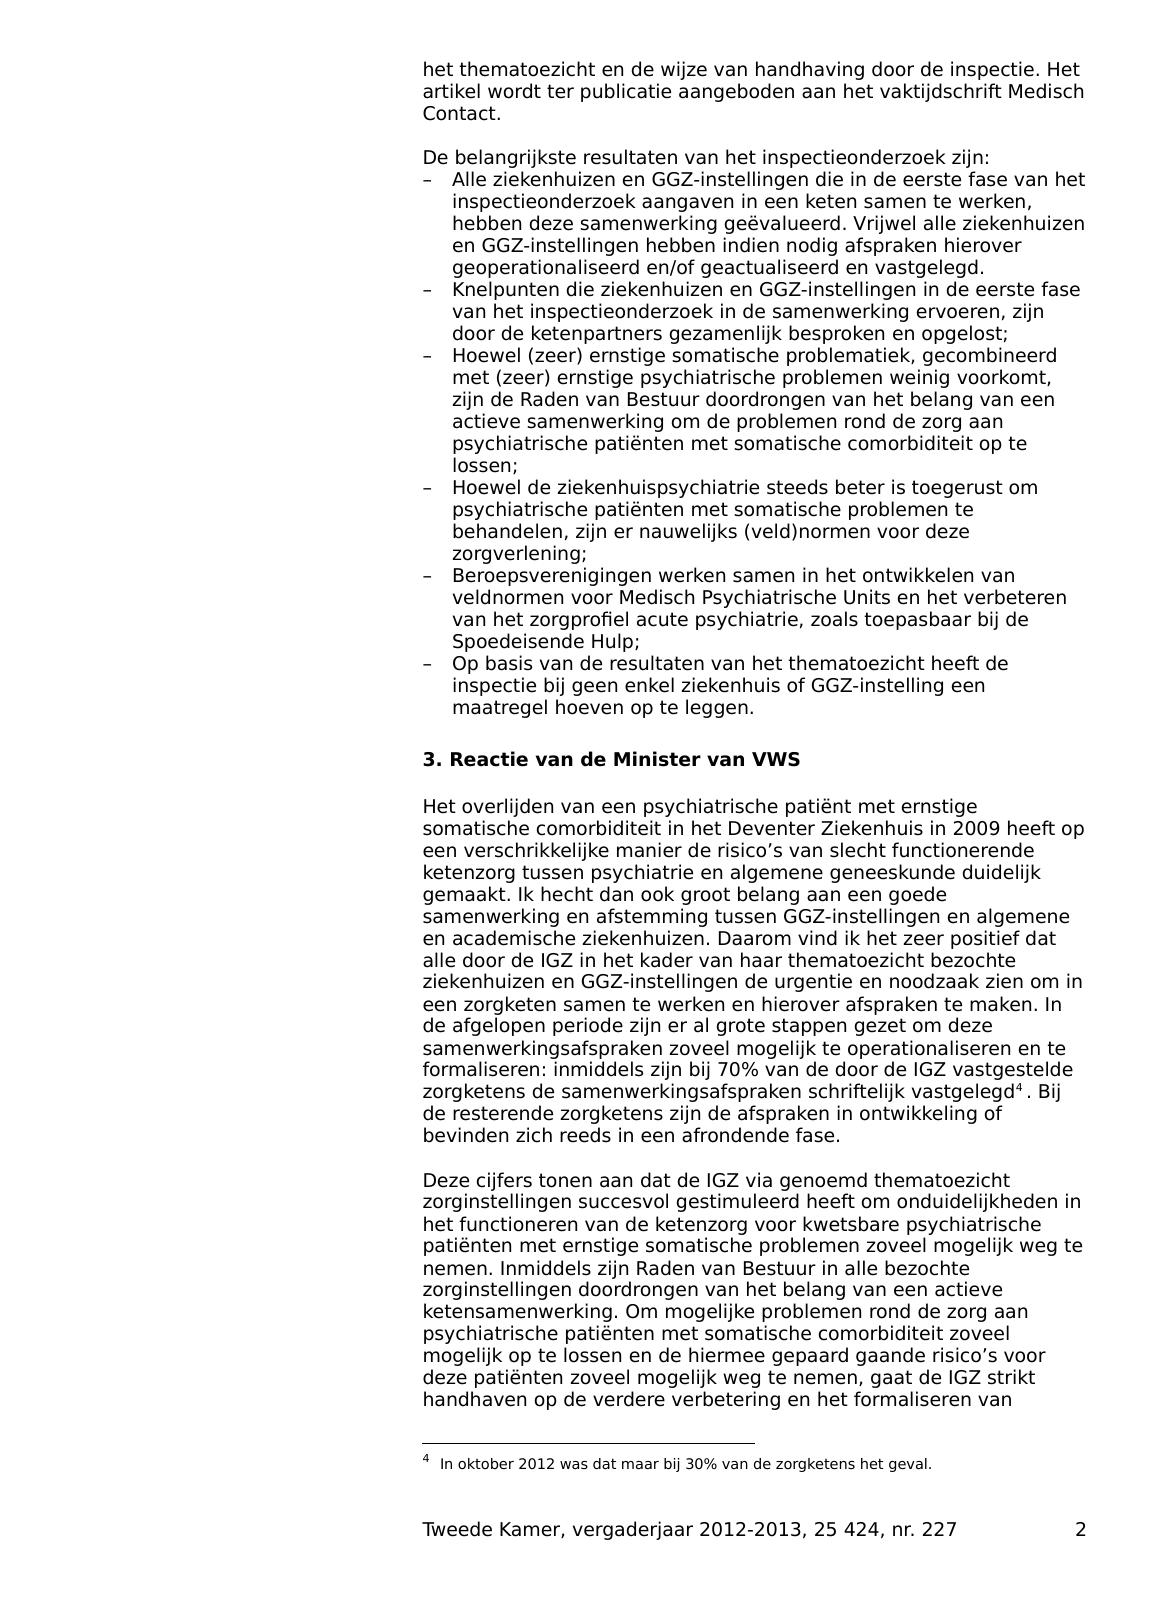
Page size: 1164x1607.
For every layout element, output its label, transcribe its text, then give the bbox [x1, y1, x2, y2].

text Het overlijden van een psychiatrische patiënt met ernstige somatische comorbiditeit in het Deventer Ziekenhuis in 2009 heeft op een verschrikkelijke manier de risico’s van slecht functionerende ketenzorg tussen psychiatrie en algemene geneeskunde duidelijk gemaakt. Ik hecht dan ook groot belang aan een goede samenwerking en afstemming tussen GGZ-instellingen en algemene en academische ziekenhuizen. Daarom vind ik het zeer positief dat alle door de IGZ in het kader van haar thematoezicht bezochte ziekenhuizen en GGZ-instellingen de urgentie en noodzaak zien om in een zorgketen samen te werken en hierover afspraken te maken. In de afgelopen periode zijn er al grote stappen gezet om deze samenwerkingsafspraken zoveel mogelijk te operationaliseren en te formaliseren: inmiddels zijn bij 70% van de door de IGZ vastgestelde zorgketens de samenwerkingsafspraken schriftelijk vastgelegd. Bij de resterende zorgketens zijn de afspraken in ontwikkeling of bevinden zich reeds in een afrondende fase. [422, 796, 1087, 1147]
text – Beroepsverenigingen werken samen in het ontwikkelen van veldnormen voor Medisch Psychiatrische Units en het verbeteren van het zorgprofiel acute psychiatrie, zoals toepasbaar bij de Spoedeisende Hulp; [422, 565, 1087, 653]
text Deze cijfers tonen aan dat de IGZ via genoemd thematoezicht zorginstellingen succesvol gestimuleerd heeft om onduidelijkheden in het functioneren van de ketenzorg voor kwetsbare psychiatrische patiënten met ernstige somatische problemen zoveel mogelijk weg te nemen. Inmiddels zijn Raden van Bestuur in alle bezochte zorginstellingen doordrongen van het belang van een actieve ketensamenwerking. Om mogelijke problemen rond de zorg aan psychiatrische patiënten met somatische comorbiditeit zoveel mogelijk op te lossen en de hiermee gepaard gaande risico’s voor deze patiënten zoveel mogelijk weg te nemen, gaat de IGZ strikt handhaven op de verdere verbetering en het formaliseren van [422, 1169, 1087, 1411]
text – Hoewel (zeer) ernstige somatische problematiek, gecombineerd met (zeer) ernstige psychiatrische problemen weinig voorkomt, zijn de Raden van Bestuur doordrongen van het belang van een actieve samenwerking om de problemen rond de zorg aan psychiatrische patiënten met somatische comorbiditeit op te lossen; [422, 345, 1087, 477]
text – Op basis van de resultaten van het thematoezicht heeft de inspectie bij geen enkel ziekenhuis of GGZ-instelling een maatregel hoeven op te leggen. [422, 653, 1087, 719]
text – Hoewel de ziekenhuispsychiatrie steeds beter is toegerust om psychiatrische patiënten met somatische problemen te behandelen, zijn er nauwelijks (veld)normen voor deze zorgverlening; [422, 477, 1087, 565]
text – Alle ziekenhuizen en GGZ-instellingen die in de eerste fase van het inspectieonderzoek aangaven in een keten samen te werken, hebben deze samenwerking geëvalueerd. Vrijwel alle ziekenhuizen en GGZ-instellingen hebben indien nodig afspraken hierover geoperationaliseerd en/of geactualiseerd en vastgelegd. [422, 169, 1087, 279]
text In oktober 2012 was dat maar bij 30% van de zorgketens het geval. [422, 1452, 1087, 1474]
text De belangrijkste resultaten van het inspectieonderzoek zijn: [422, 147, 1087, 169]
text – Knelpunten die ziekenhuizen en GGZ-instellingen in de eerste fase van het inspectieonderzoek in de samenwerking ervoeren, zijn door de ketenpartners gezamenlijk besproken en opgelost; [422, 279, 1087, 345]
text het thematoezicht en de wijze van handhaving door de inspectie. Het artikel wordt ter publicatie aangeboden aan het vaktijdschrift Medisch Contact. [422, 59, 1087, 125]
subtitle 3. Reactie van de Minister van VWS [422, 749, 1087, 771]
